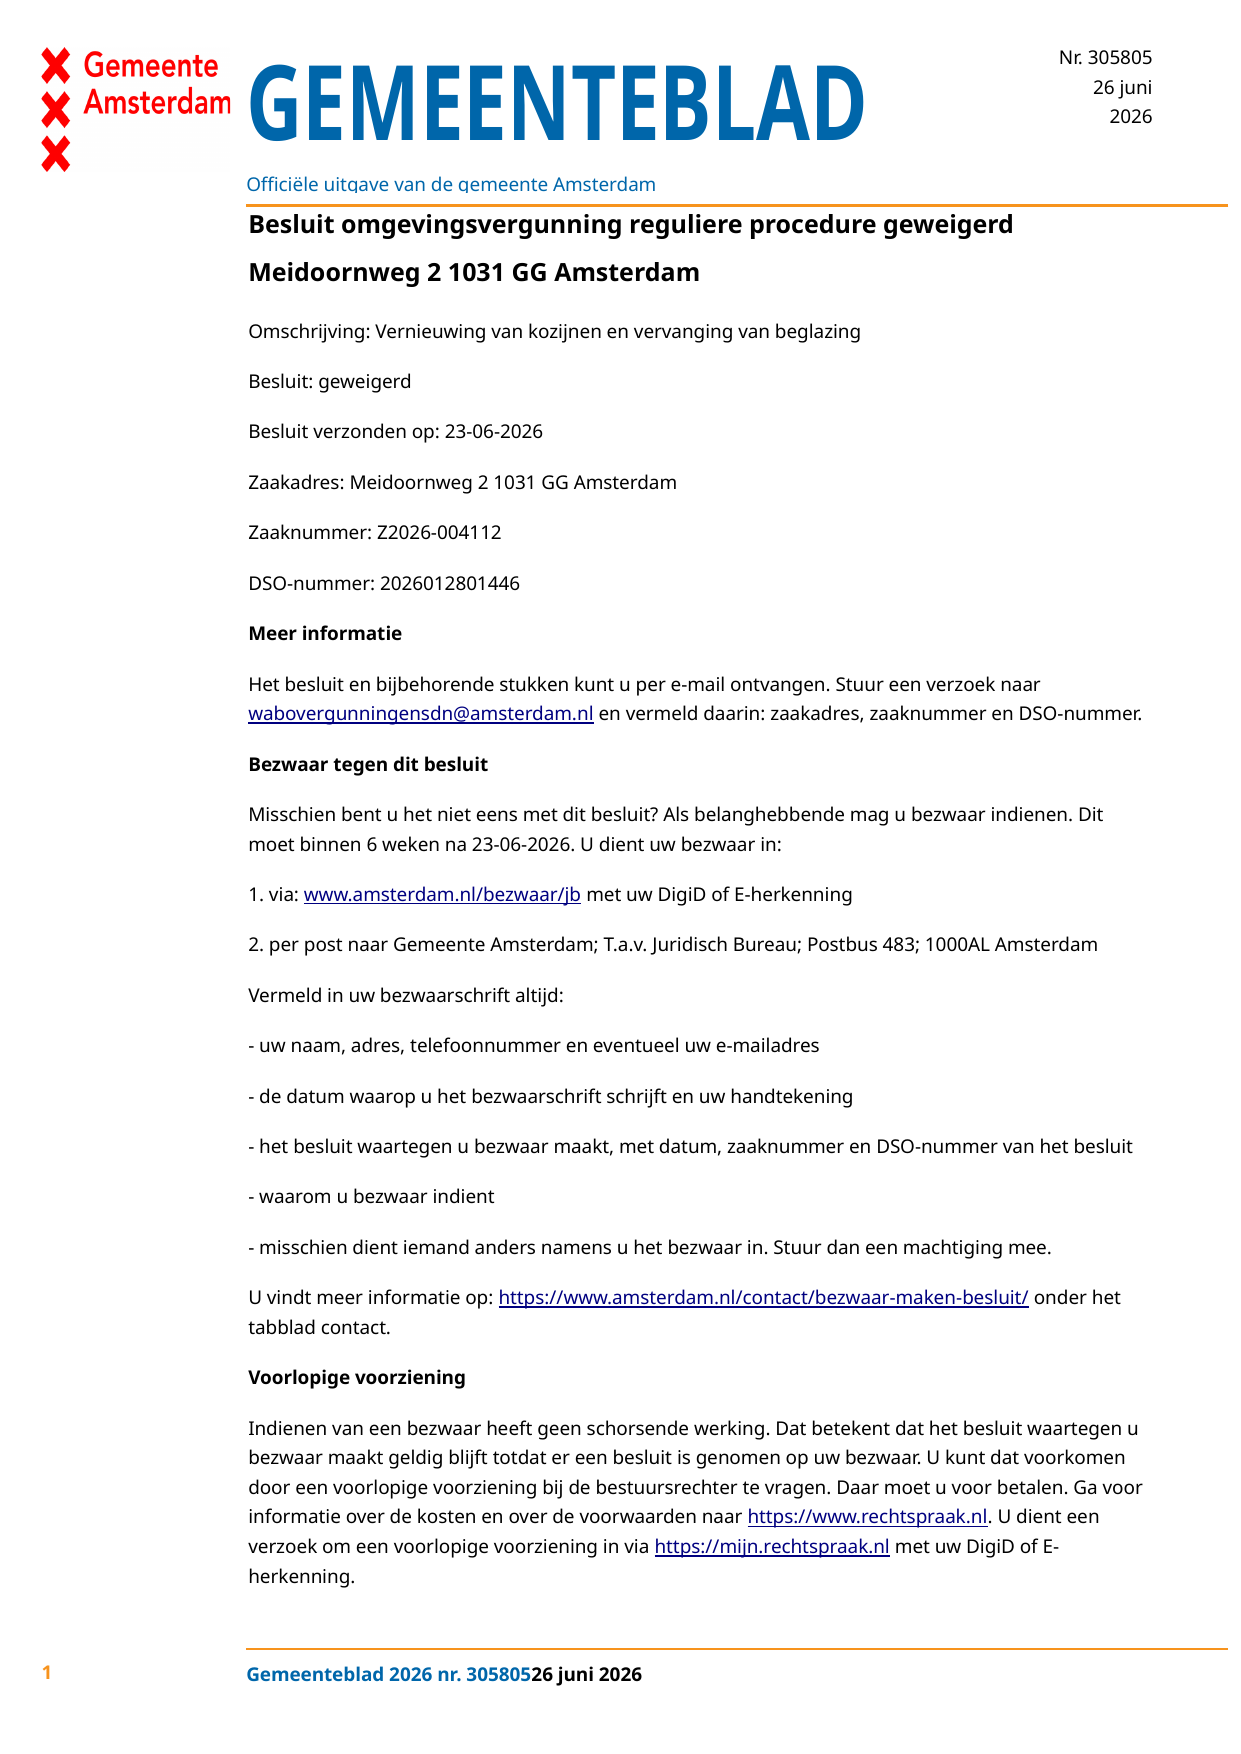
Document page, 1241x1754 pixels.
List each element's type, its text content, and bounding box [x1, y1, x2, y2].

text Meer informatie [248, 620, 1152, 646]
text - uw naam, adres, telefoonnummer en eventueel uw e-mailadres [248, 1032, 1152, 1058]
text - waarom u bezwaar indient [248, 1184, 1152, 1209]
text Besluit omgevingsvergunning reguliere procedure geweigerd Meidoornweg 2 1031 GG Amsterdam [248, 207, 1152, 288]
text Zaaknummer: Z2026-004112 [248, 519, 1152, 545]
text Zaakadres: Meidoornweg 2 1031 GG Amsterdam [248, 469, 1152, 495]
picture [41, 47, 231, 172]
text Bezwaar tegen dit besluit [248, 751, 1152, 777]
text Besluit verzonden op: 23-06-2026 [248, 419, 1152, 444]
text Besluit: geweigerd [248, 368, 1152, 394]
text - misschien dient iemand anders namens u het bezwaar in. Stuur dan een machtiging mee. [248, 1234, 1152, 1260]
text - de datum waarop u het bezwaarschrift schrijft en uw handtekening [248, 1083, 1152, 1109]
text U vindt meer informatie op: https://www.amsterdam.nl/contact/bezwaar-maken-besluit/ onder het tabblad contact. [248, 1284, 1152, 1340]
text DSO-nummer: 2026012801446 [248, 570, 1152, 596]
text 1. via: www.amsterdam.nl/bezwaar/jb met uw DigiD of E-herkenning [248, 881, 1152, 907]
text Misschien bent u het niet eens met dit besluit? Als belanghebbende mag u bezwaar indienen. Dit moet binnen 6 weken na 23-06-2026. U dient uw bezwaar in: [248, 801, 1152, 857]
text - het besluit waartegen u bezwaar maakt, met datum, zaaknummer en DSO-nummer van het besluit [248, 1133, 1152, 1159]
text Voorlopige voorziening [248, 1364, 1152, 1390]
text Omschrijving: Vernieuwing van kozijnen en vervanging van beglazing [248, 318, 1152, 344]
text Het besluit en bijbehorende stukken kunt u per e-mail ontvangen. Stuur een verzoek naar wabovergunningensdn@amsterdam.nl en vermeld daarin: zaakadres, zaaknummer en DSO-nummer. [248, 671, 1152, 726]
text 2. per post naar Gemeente Amsterdam; T.a.v. Juridisch Bureau; Postbus 483; 1000AL Amsterdam [248, 932, 1152, 957]
text Vermeld in uw bezwaarschrift altijd: [248, 982, 1152, 1008]
text Indienen van een bezwaar heeft geen schorsende werking. Dat betekent dat het besluit waartegen u bezwaar maakt geldig blijft totdat er een besluit is genomen op uw bezwaar. U kunt dat voorkomen door een voorlopige voorziening bij de bestuursrechter te vragen. Daar moet u voor betalen. Ga voor informatie over de kosten en over de voorwaarden naar https://www.rechtspraak.nl. U dient een verzoek om een voorlopige voorziening in via https://mijn.rechtspraak.nl met uw DigiD of E-herkenning. [248, 1415, 1152, 1589]
